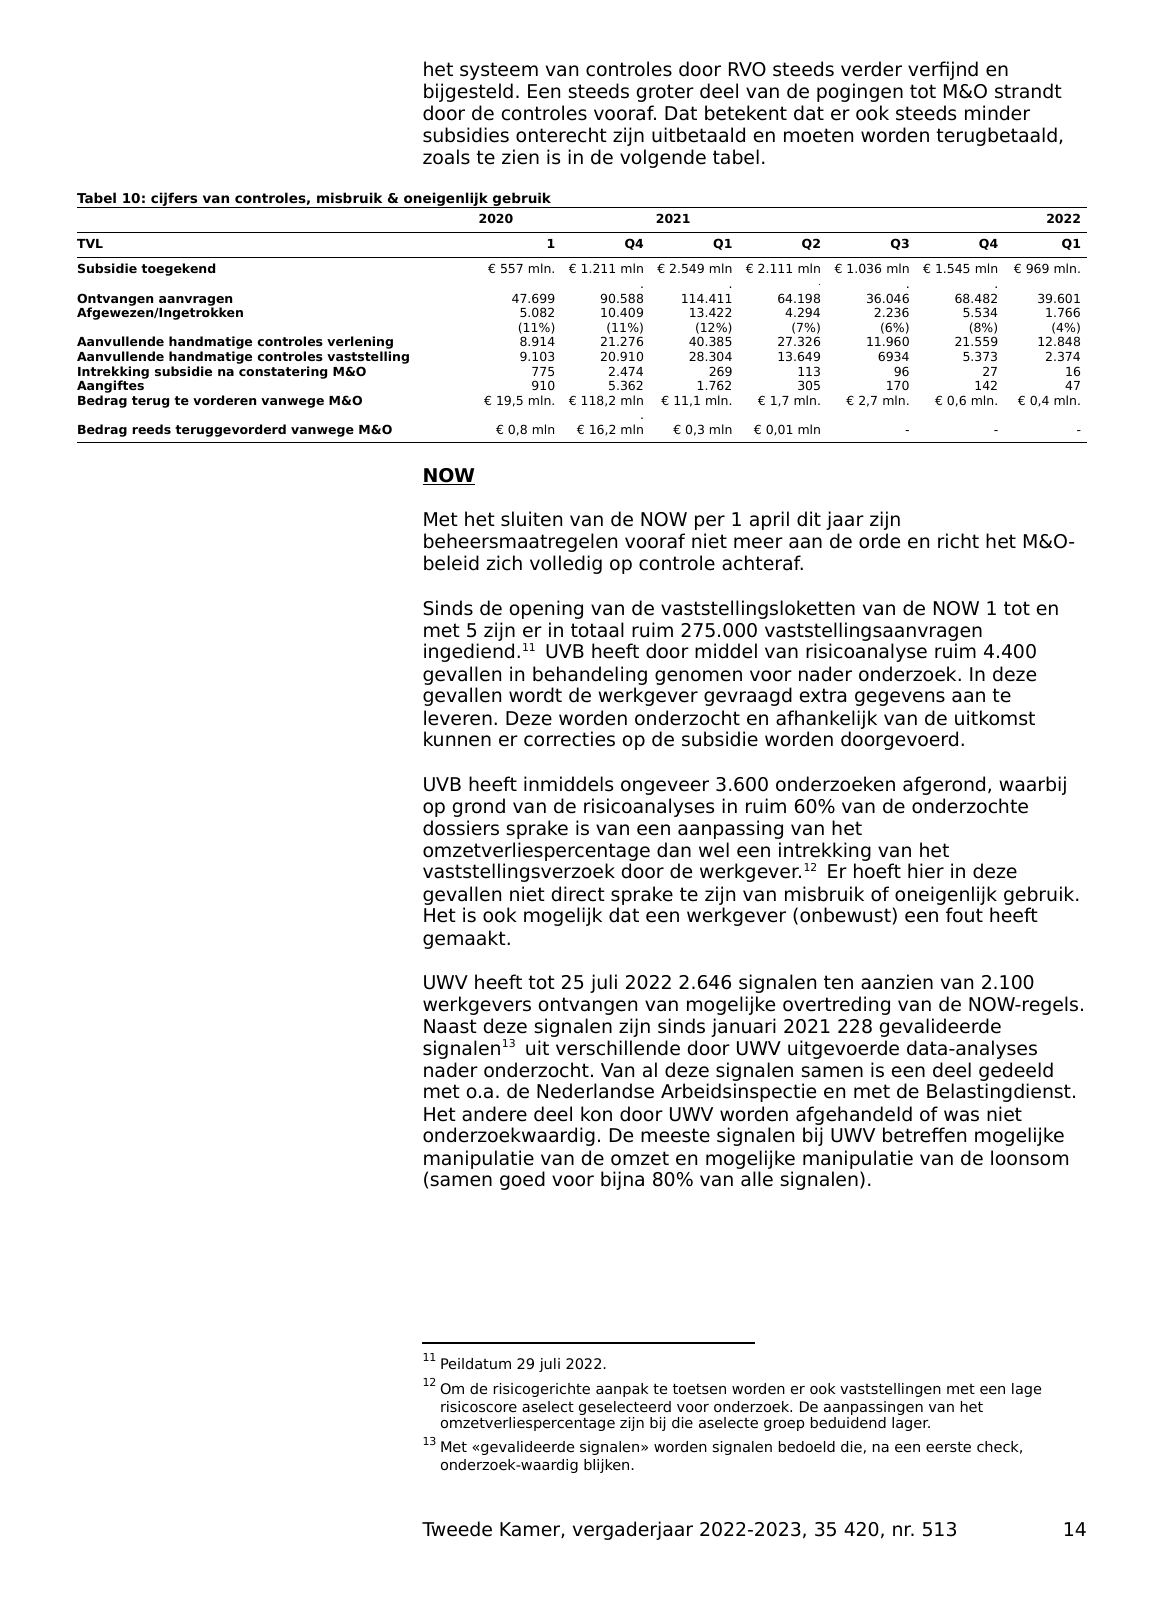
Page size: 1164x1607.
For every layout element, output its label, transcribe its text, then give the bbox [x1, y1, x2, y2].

table_cell Aanvullende handmatige controles vaststelling [77, 350, 472, 364]
table_cell € 969 mln. [1004, 258, 1087, 291]
table_cell Q3 [827, 233, 915, 257]
table_cell Q1 [650, 233, 738, 257]
table_cell 40.385 [650, 335, 738, 350]
text Met «gevalideerde signalen» worden signalen bedoeld die, na een eerste check, onderzoek-waardig blijken. [422, 1435, 1087, 1474]
table_cell 2.474 [561, 364, 649, 379]
table_cell [77, 208, 472, 232]
table_cell Bedrag terug te vorderen vanwege M&O [77, 394, 472, 423]
table_cell Subsidie toegekend [77, 258, 472, 291]
table_cell Q4 [561, 233, 649, 257]
table_cell - [827, 423, 915, 442]
table_cell 20.910 [561, 350, 649, 364]
text Sinds de opening van de vaststellingsloketten van de NOW 1 tot en met 5 zijn er in totaal ruim 275.000 vaststellingsaanvragen ingediend. UVB heeft door middel van risicoanalyse ruim 4.400 gevallen in behandeling genomen voor nader onderzoek. In deze gevallen wordt de werkgever gevraagd extra gegevens aan te leveren. Deze worden onderzocht en afhankelijk van de uitkomst kunnen er correcties op de subsidie worden doorgevoerd. [422, 597, 1087, 751]
table_cell € 0,4 mln. [1004, 394, 1087, 423]
table_cell 1.766 (4%) [1004, 306, 1087, 335]
table_cell 10.409 (11%) [561, 306, 649, 335]
table_cell 36.046 [827, 291, 915, 306]
text UVB heeft inmiddels ongeveer 3.600 onderzoeken afgerond, waarbij op grond van de risicoanalyses in ruim 60% van de onderzochte dossiers sprake is van een aanpassing van het omzetverliespercentage dan wel een intrekking van het vaststellingsverzoek door de werkgever. Er hoeft hier in deze gevallen niet direct sprake te zijn van misbruik of oneigenlijk gebruik. Het is ook mogelijk dat een werkgever (onbewust) een fout heeft gemaakt. [422, 773, 1087, 949]
table_cell 16 [1004, 364, 1087, 379]
table_cell 96 [827, 364, 915, 379]
text Peildatum 29 juli 2022. [422, 1352, 1087, 1374]
table_cell 27 [915, 364, 1004, 379]
table_cell Intrekking subsidie na constatering M&O [77, 364, 472, 379]
table_cell 21.276 [561, 335, 649, 350]
table_cell Ontvangen aanvragen [77, 291, 472, 306]
table_cell 13.649 [738, 350, 827, 364]
table_cell 12.848 [1004, 335, 1087, 350]
table_cell € 11,1 mln. [650, 394, 738, 423]
table_cell € 2.111 mln. [738, 258, 827, 291]
table_cell 269 [650, 364, 738, 379]
table_cell 21.559 [915, 335, 1004, 350]
table_cell € 16,2 mln [561, 423, 649, 442]
table_cell € 19,5 mln. [473, 394, 561, 423]
table_cell TVL [77, 233, 472, 257]
table_cell € 0,8 mln [473, 423, 561, 442]
table_cell 39.601 [1004, 291, 1087, 306]
table_cell € 1.211 mln. [561, 258, 649, 291]
table_cell € 0,3 mln [650, 423, 738, 442]
table_cell 64.198 [738, 291, 827, 306]
table_cell 47 [1004, 379, 1087, 393]
table_cell Q2 [738, 233, 827, 257]
table_cell 170 [827, 379, 915, 393]
table_cell 1.762 [650, 379, 738, 393]
table_cell € 0,01 mln [738, 423, 827, 442]
table_cell 2022 [1004, 208, 1087, 232]
table_cell - [915, 423, 1004, 442]
table_cell € 557 mln. [473, 258, 561, 291]
table_cell Q4 [915, 233, 1004, 257]
text Om de risicogerichte aanpak te toetsen worden er ook vaststellingen met een lage risicoscore aselect geselecteerd voor onderzoek. De aanpassingen van het omzetverliespercentage zijn bij die aselecte groep beduidend lager. [422, 1377, 1087, 1432]
table_cell € 118,2 mln. [561, 394, 649, 423]
table_cell 142 [915, 379, 1004, 393]
text het systeem van controles door RVO steeds verder verfijnd en bijgesteld. Een steeds groter deel van de pogingen tot M&O strandt door de controles vooraf. Dat betekent dat er ook steeds minder subsidies onterecht zijn uitbetaald en moeten worden terugbetaald, zoals te zien is in de volgende tabel. [422, 59, 1087, 169]
text Met het sluiten van de NOW per 1 april dit jaar zijn beheersmaatregelen vooraf niet meer aan de orde en richt het M&O-beleid zich volledig op controle achteraf. [422, 509, 1087, 575]
subtitle NOW [422, 465, 1087, 487]
table_cell € 0,6 mln. [915, 394, 1004, 423]
table_cell € 1.036 mln. [827, 258, 915, 291]
table_cell Afgewezen/Ingetrokken [77, 306, 472, 335]
table_cell 5.362 [561, 379, 649, 393]
table_cell 9.103 [473, 350, 561, 364]
table_cell € 1,7 mln. [738, 394, 827, 423]
table_cell 68.482 [915, 291, 1004, 306]
table_cell 27.326 [738, 335, 827, 350]
table_cell 1 [473, 233, 561, 257]
table_cell 2021 [650, 208, 1004, 232]
table_cell Aanvullende handmatige controles verlening [77, 335, 472, 350]
table_cell 5.373 [915, 350, 1004, 364]
table_cell 113 [738, 364, 827, 379]
text UWV heeft tot 25 juli 2022 2.646 signalen ten aanzien van 2.100 werkgevers ontvangen van mogelijke overtreding van de NOW-regels. Naast deze signalen zijn sinds januari 2021 228 gevalideerde signalen uit verschillende door UWV uitgevoerde data-analyses nader onderzocht. Van al deze signalen samen is een deel gedeeld met o.a. de Nederlandse Arbeidsinspectie en met de Belastingdienst. Het andere deel kon door UWV worden afgehandeld of was niet onderzoekwaardig. De meeste signalen bij UWV betreffen mogelijke manipulatie van de omzet en mogelijke manipulatie van de loonsom (samen goed voor bijna 80% van alle signalen). [422, 972, 1087, 1191]
table_cell 6934 [827, 350, 915, 364]
table_cell 2020 [473, 208, 649, 232]
table_cell 305 [738, 379, 827, 393]
table_cell 8.914 [473, 335, 561, 350]
table_header Tabel 10: cijfers van controles, misbruik & oneigenlijk gebruik [77, 191, 1087, 207]
table_cell 775 [473, 364, 561, 379]
table_cell 114.411 [650, 291, 738, 306]
table_cell 47.699 [473, 291, 561, 306]
table_cell Q1 [1004, 233, 1087, 257]
table_cell Aangiftes [77, 379, 472, 393]
table_cell 13.422 (12%) [650, 306, 738, 335]
table_cell 2.236 (6%) [827, 306, 915, 335]
table_cell € 1.545 mln. [915, 258, 1004, 291]
table_cell 5.082 (11%) [473, 306, 561, 335]
table_cell 910 [473, 379, 561, 393]
table_cell 4.294 (7%) [738, 306, 827, 335]
table_cell € 2.549 mln. [650, 258, 738, 291]
table_cell 5.534 (8%) [915, 306, 1004, 335]
table_cell 28.304 [650, 350, 738, 364]
table_cell Bedrag reeds teruggevorderd vanwege M&O [77, 423, 472, 442]
table_cell 90.588 [561, 291, 649, 306]
table_cell 2.374 [1004, 350, 1087, 364]
table_cell € 2,7 mln. [827, 394, 915, 423]
table_cell - [1004, 423, 1087, 442]
table_cell 11.960 [827, 335, 915, 350]
